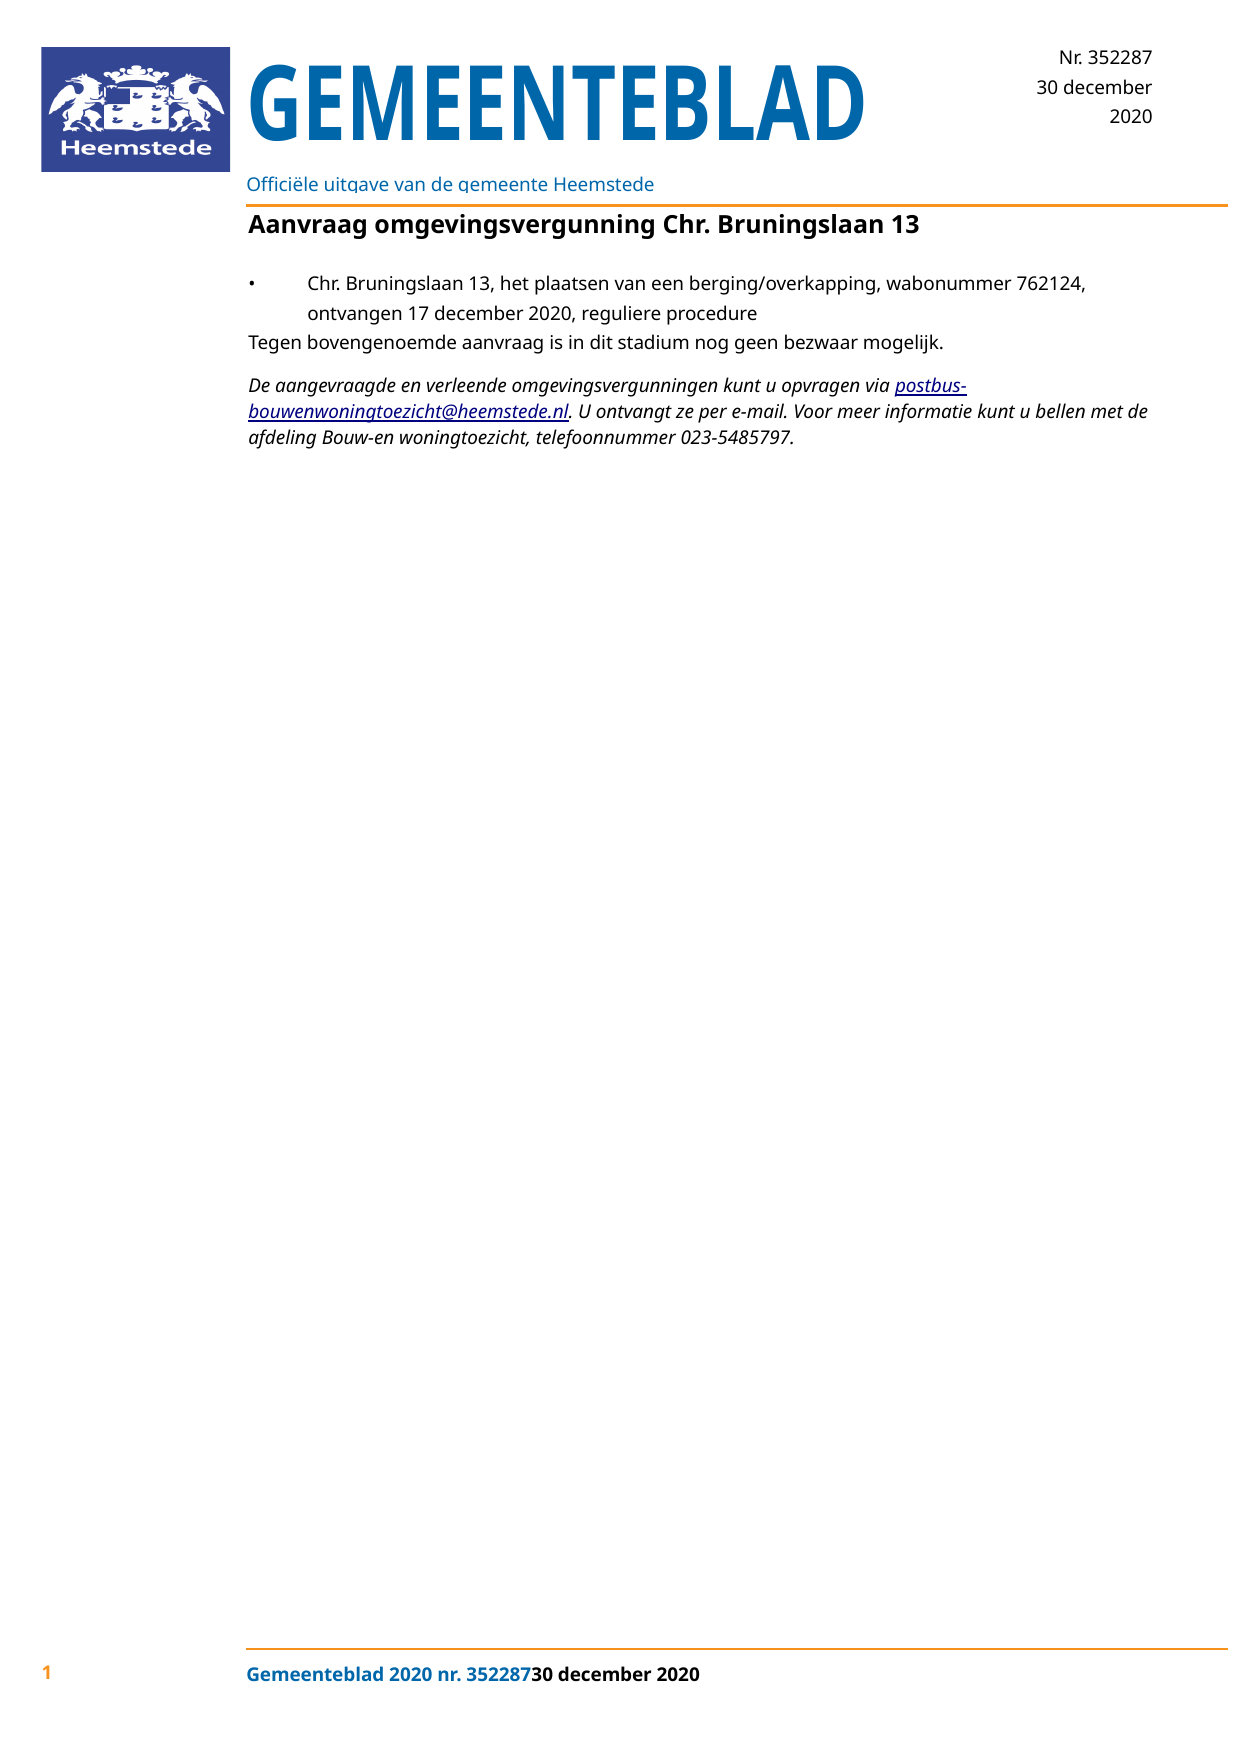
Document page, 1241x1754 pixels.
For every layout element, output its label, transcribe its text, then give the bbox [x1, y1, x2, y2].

text De aangevraagde en verleende omgevingsvergunningen kunt u opvragen via postbus-bouwenwoningtoezicht@heemstede.nl. U ontvangt ze per e-mail. Voor meer informatie kunt u bellen met de afdeling Bouw-en woningtoezicht, telefoonnummer 023-5485797. [248, 373, 1152, 450]
list Chr. Bruningslaan 13, het plaatsen van een berging/overkapping, wabonummer 762124, ontvangen 17 december 2020, reguliere procedure [248, 270, 1152, 326]
picture [41, 47, 231, 172]
text Tegen bovengenoemde aanvraag is in dit stadium nog geen bezwaar mogelijk. [248, 329, 1152, 355]
text Aanvraag omgevingsvergunning Chr. Bruningslaan 13 [248, 207, 1152, 241]
